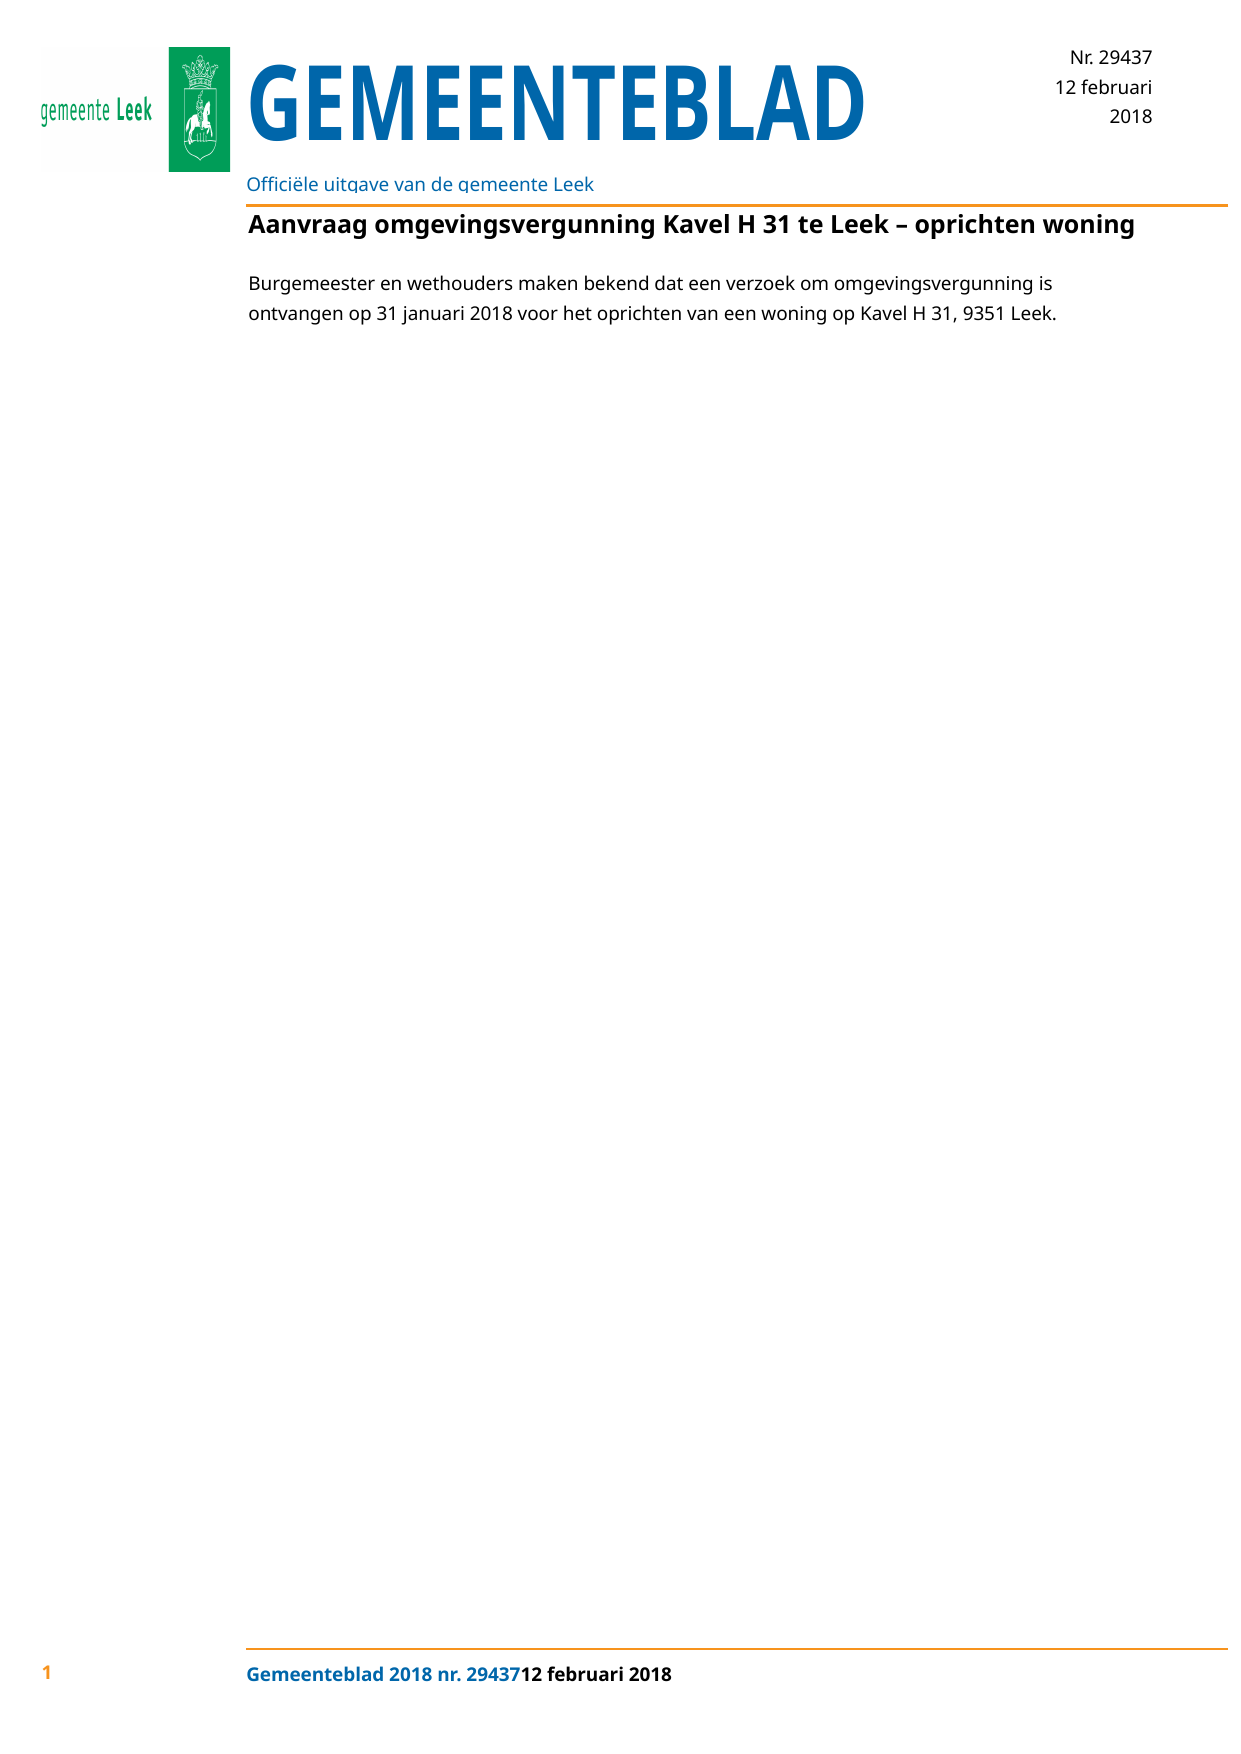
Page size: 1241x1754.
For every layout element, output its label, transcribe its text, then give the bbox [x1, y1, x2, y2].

text Burgemeester en wethouders maken bekend dat een verzoek om omgevingsvergunning is ontvangen op 31 januari 2018 voor het oprichten van een woning op Kavel H 31, 9351 Leek. [248, 270, 1152, 326]
text Aanvraag omgevingsvergunning Kavel H 31 te Leek – oprichten woning [248, 207, 1152, 241]
picture [41, 47, 231, 172]
